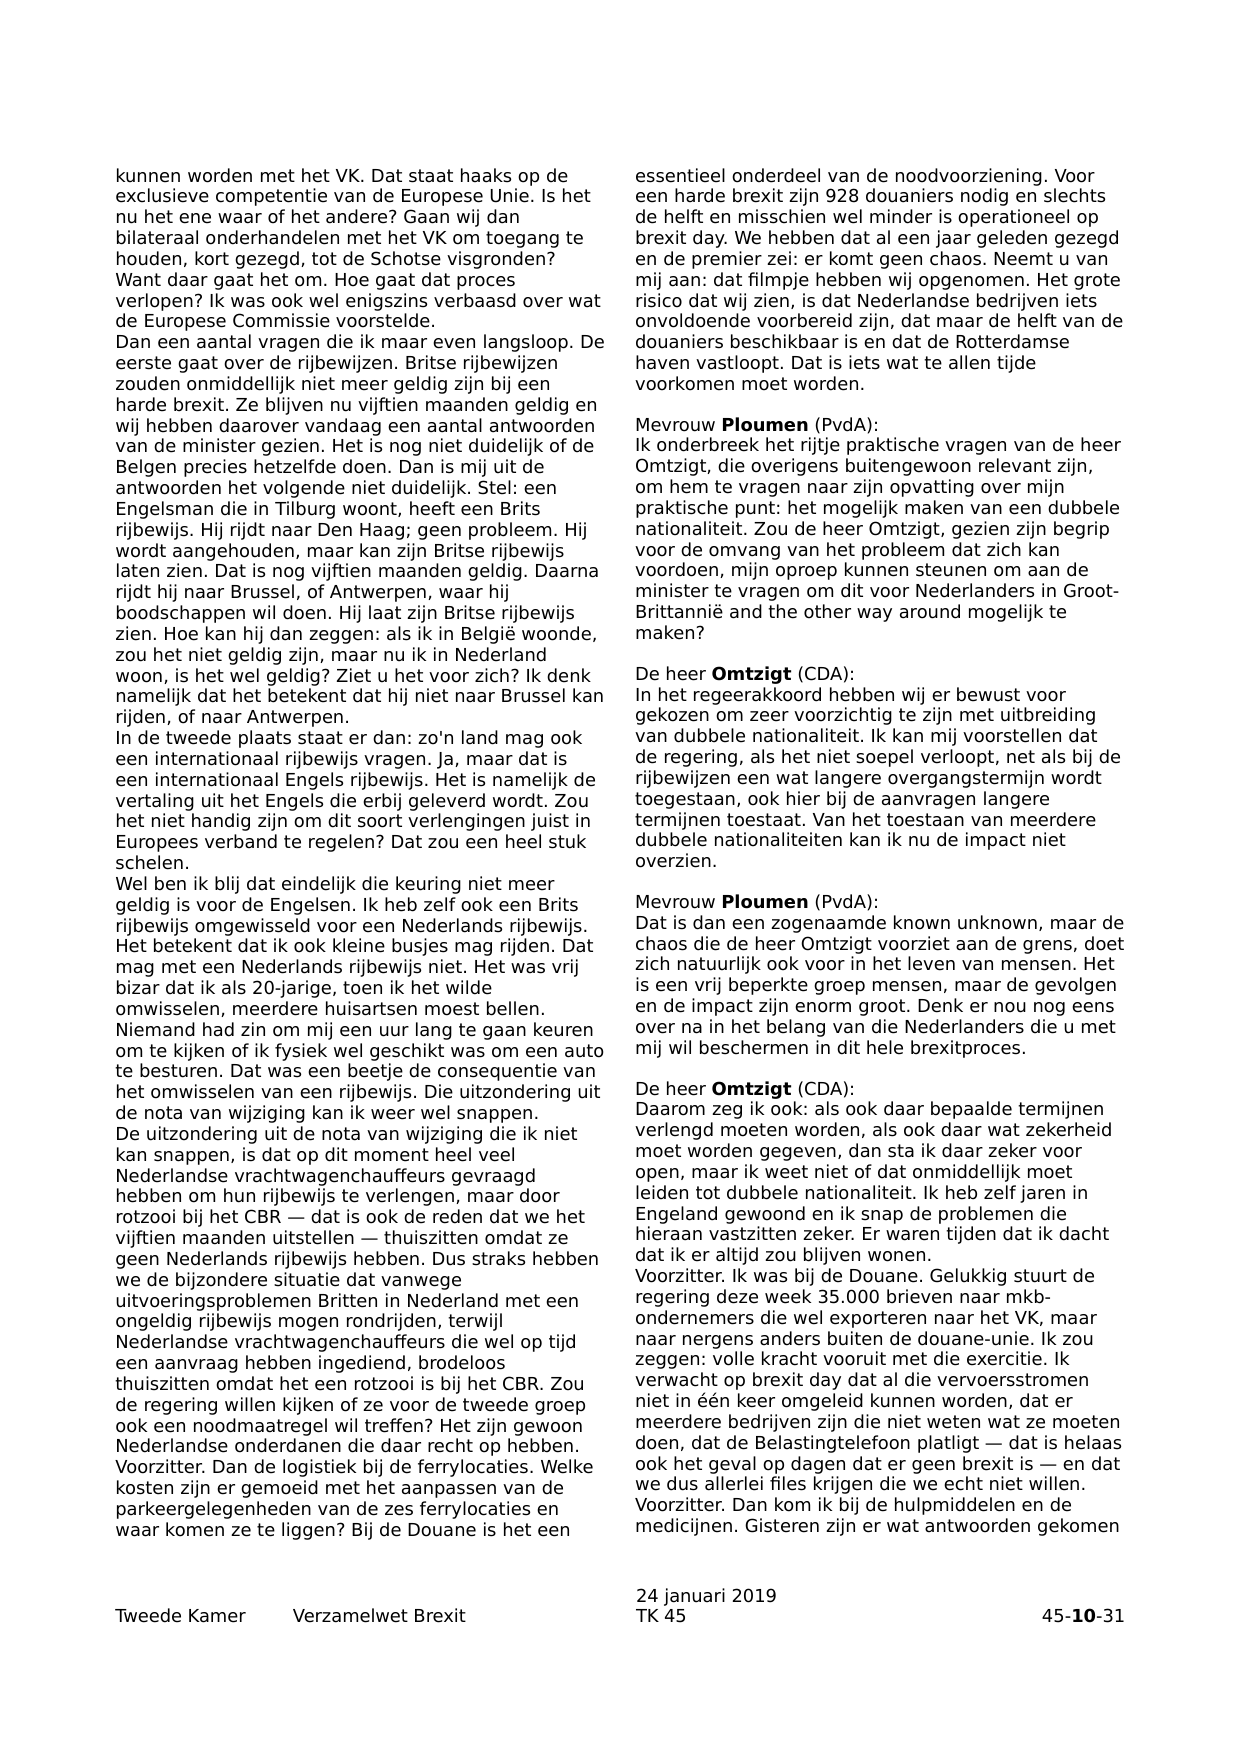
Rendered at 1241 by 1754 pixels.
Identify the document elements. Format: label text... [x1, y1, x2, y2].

text Mevrouw Ploumen (PvdA): [635, 892, 1125, 912]
text Voorzitter. Dan de logistiek bij de ferrylocaties. Welke kosten zijn er gemoeid met het aanpassen van de parkeergelegenheden van de zes ferrylocaties en waar komen ze te liggen? Bij de Douane is het een [115, 1457, 605, 1540]
text De heer Omtzigt (CDA): [635, 663, 1125, 684]
text Dat is dan een zogenaamde known unknown, maar de chaos die de heer Omtzigt voorziet aan de grens, doet zich natuurlijk ook voor in het leven van mensen. Het is een vrij beperkte groep mensen, maar de gevolgen en de impact zijn enorm groot. Denk er nou nog eens over na in het belang van die Nederlanders die u met mij wil beschermen in dit hele brexitproces. [635, 912, 1125, 1058]
text Voorzitter. Ik was bij de Douane. Gelukkig stuurt de regering deze week 35.000 brieven naar mkb-ondernemers die wel exporteren naar het VK, maar naar nergens anders buiten de douane-unie. Ik zou zeggen: volle kracht vooruit met die exercitie. Ik verwacht op brexit day dat al die vervoersstromen niet in één keer omgeleid kunnen worden, dat er meerdere bedrijven zijn die niet weten wat ze moeten doen, dat de Belastingtelefoon platligt — dat is helaas ook het geval op dagen dat er geen brexit is — en dat we dus allerlei files krijgen die we echt niet willen. [635, 1266, 1125, 1495]
text Voorzitter. Dan kom ik bij de hulpmiddelen en de medicijnen. Gisteren zijn er wat antwoorden gekomen [635, 1495, 1125, 1537]
text Wel ben ik blij dat eindelijk die keuring niet meer geldig is voor de Engelsen. Ik heb zelf ook een Brits rijbewijs omgewisseld voor een Nederlands rijbewijs. Het betekent dat ik ook kleine busjes mag rijden. Dat mag met een Nederlands rijbewijs niet. Het was vrij bizar dat ik als 20-jarige, toen ik het wilde omwisselen, meerdere huisartsen moest bellen. Niemand had zin om mij een uur lang te gaan keuren om te kijken of ik fysiek wel geschikt was om een auto te besturen. Dat was een beetje de consequentie van het omwisselen van een rijbewijs. Die uitzondering uit de nota van wijziging kan ik weer wel snappen. [115, 874, 605, 1124]
text Dan een aantal vragen die ik maar even langsloop. De eerste gaat over de rijbewijzen. Britse rijbewijzen zouden onmiddellijk niet meer geldig zijn bij een harde brexit. Ze blijven nu vijftien maanden geldig en wij hebben daarover vandaag een aantal antwoorden van de minister gezien. Het is nog niet duidelijk of de Belgen precies hetzelfde doen. Dan is mij uit de antwoorden het volgende niet duidelijk. Stel: een Engelsman die in Tilburg woont, heeft een Brits rijbewijs. Hij rijdt naar Den Haag; geen probleem. Hij wordt aangehouden, maar kan zijn Britse rijbewijs laten zien. Dat is nog vijftien maanden geldig. Daarna rijdt hij naar Brussel, of Antwerpen, waar hij boodschappen wil doen. Hij laat zijn Britse rijbewijs zien. Hoe kan hij dan zeggen: als ik in België woonde, zou het niet geldig zijn, maar nu ik in Nederland woon, is het wel geldig? Ziet u het voor zich? Ik denk namelijk dat het betekent dat hij niet naar Brussel kan rijden, of naar Antwerpen. [115, 332, 605, 728]
text In het regeerakkoord hebben wij er bewust voor gekozen om zeer voorzichtig te zijn met uitbreiding van dubbele nationaliteit. Ik kan mij voorstellen dat de regering, als het niet soepel verloopt, net als bij de rijbewijzen een wat langere overgangstermijn wordt toegestaan, ook hier bij de aanvragen langere termijnen toestaat. Van het toestaan van meerdere dubbele nationaliteiten kan ik nu de impact niet overzien. [635, 684, 1125, 872]
text Mevrouw Ploumen (PvdA): [635, 414, 1125, 435]
text De uitzondering uit de nota van wijziging die ik niet kan snappen, is dat op dit moment heel veel Nederlandse vrachtwagenchauffeurs gevraagd hebben om hun rijbewijs te verlengen, maar door rotzooi bij het CBR — dat is ook de reden dat we het vijftien maanden uitstellen — thuiszitten omdat ze geen Nederlands rijbewijs hebben. Dus straks hebben we de bijzondere situatie dat vanwege uitvoeringsproblemen Britten in Nederland met een ongeldig rijbewijs mogen rondrijden, terwijl Nederlandse vrachtwagenchauffeurs die wel op tijd een aanvraag hebben ingediend, brodeloos thuiszitten omdat het een rotzooi is bij het CBR. Zou de regering willen kijken of ze voor de tweede groep ook een noodmaatregel wil treffen? Het zijn gewoon Nederlandse onderdanen die daar recht op hebben. [115, 1124, 605, 1457]
text Daarom zeg ik ook: als ook daar bepaalde termijnen verlengd moeten worden, als ook daar wat zekerheid moet worden gegeven, dan sta ik daar zeker voor open, maar ik weet niet of dat onmiddellijk moet leiden tot dubbele nationaliteit. Ik heb zelf jaren in Engeland gewoond en ik snap de problemen die hieraan vastzitten zeker. Er waren tijden dat ik dacht dat ik er altijd zou blijven wonen. [635, 1099, 1125, 1266]
text In de tweede plaats staat er dan: zo'n land mag ook een internationaal rijbewijs vragen. Ja, maar dat is een internationaal Engels rijbewijs. Het is namelijk de vertaling uit het Engels die erbij geleverd wordt. Zou het niet handig zijn om dit soort verlengingen juist in Europees verband te regelen? Dat zou een heel stuk schelen. [115, 728, 605, 874]
text De heer Omtzigt (CDA): [635, 1078, 1125, 1099]
text Ik onderbreek het rijtje praktische vragen van de heer Omtzigt, die overigens buitengewoon relevant zijn, om hem te vragen naar zijn opvatting over mijn praktische punt: het mogelijk maken van een dubbele nationaliteit. Zou de heer Omtzigt, gezien zijn begrip voor de omvang van het probleem dat zich kan voordoen, mijn oproep kunnen steunen om aan de minister te vragen om dit voor Nederlanders in Groot-Brittannië and the other way around mogelijk te maken? [635, 435, 1125, 643]
text kunnen worden met het VK. Dat staat haaks op de exclusieve competentie van de Europese Unie. Is het nu het ene waar of het andere? Gaan wij dan bilateraal onderhandelen met het VK om toegang te houden, kort gezegd, tot de Schotse visgronden? Want daar gaat het om. Hoe gaat dat proces verlopen? Ik was ook wel enigszins verbaasd over wat de Europese Commissie voorstelde. [115, 165, 605, 332]
text essentieel onderdeel van de noodvoorziening. Voor een harde brexit zijn 928 douaniers nodig en slechts de helft en misschien wel minder is operationeel op brexit day. We hebben dat al een jaar geleden gezegd en de premier zei: er komt geen chaos. Neemt u van mij aan: dat filmpje hebben wij opgenomen. Het grote risico dat wij zien, is dat Nederlandse bedrijven iets onvoldoende voorbereid zijn, dat maar de helft van de douaniers beschikbaar is en dat de Rotterdamse haven vastloopt. Dat is iets wat te allen tijde voorkomen moet worden. [635, 165, 1125, 394]
